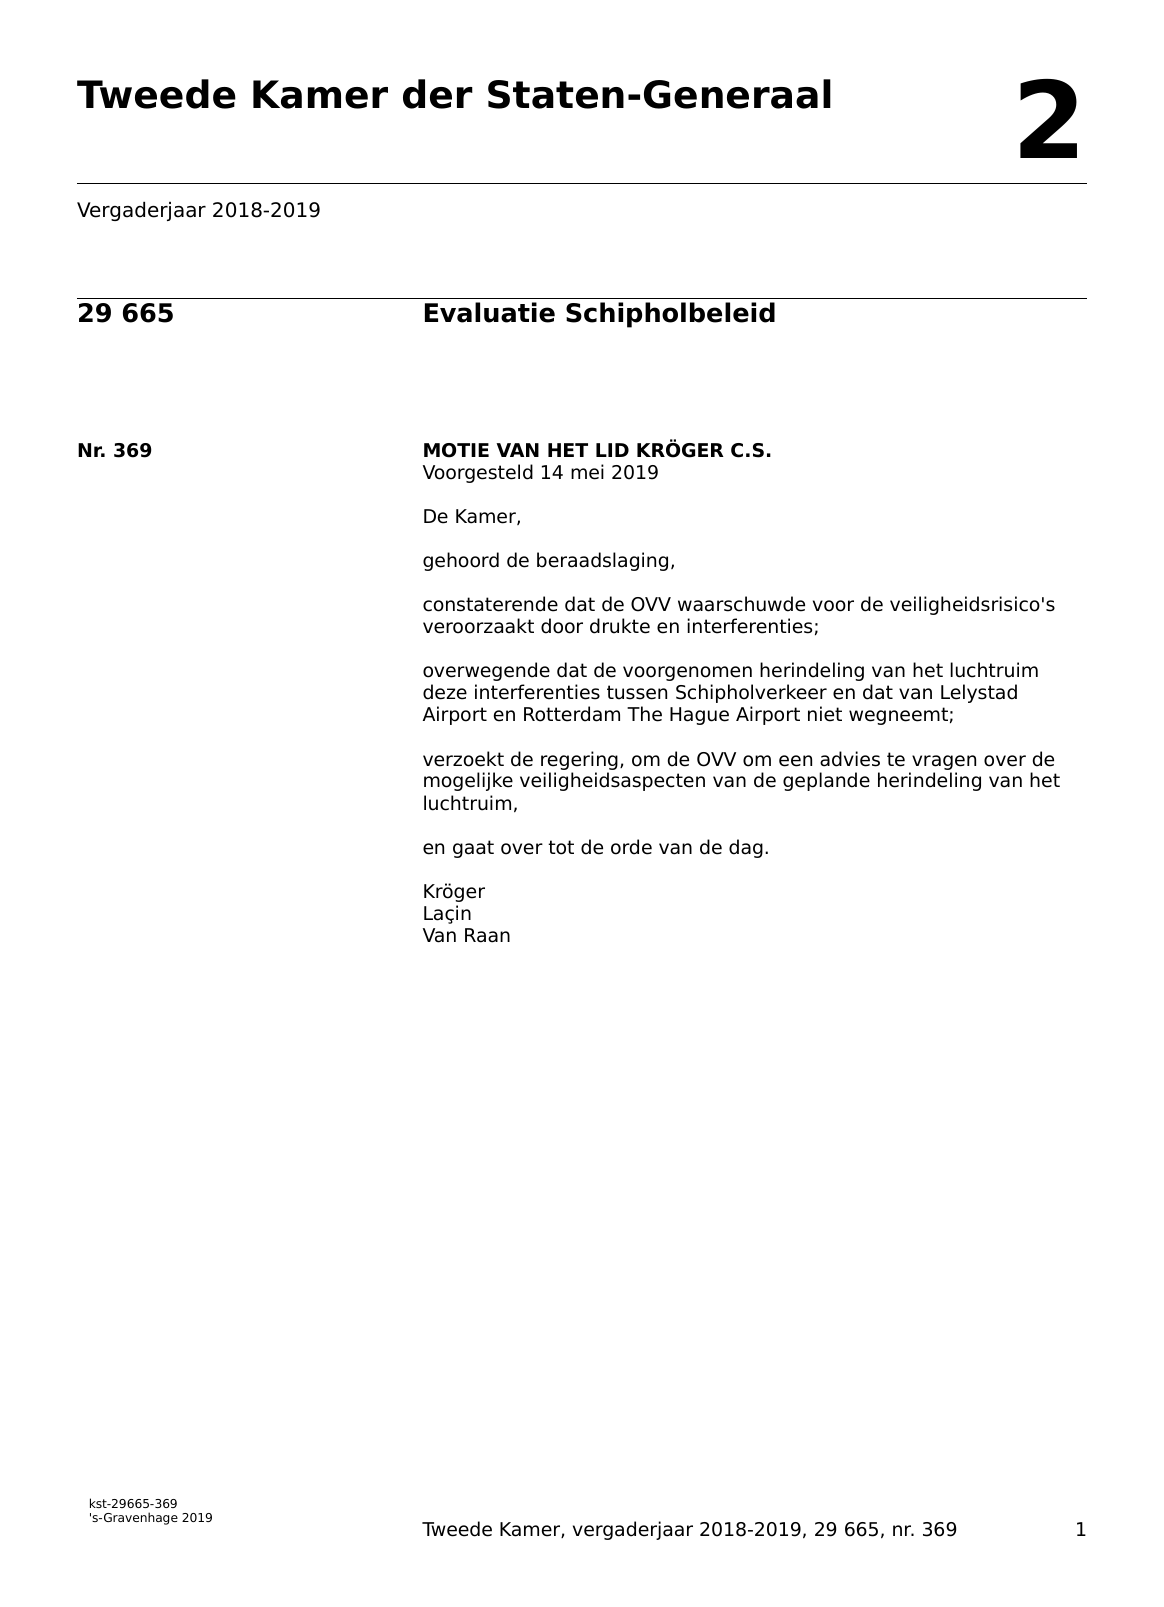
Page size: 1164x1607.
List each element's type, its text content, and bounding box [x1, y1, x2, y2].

table_header Tweede Kamer der Staten-Generaal [77, 59, 886, 183]
text verzoekt de regering, om de OVV om een advies te vragen over de mogelijke veiligheidsaspecten van de geplande herindeling van het luchtruim, [422, 748, 1087, 814]
text Laçin [422, 903, 1087, 925]
text overwegende dat de voorgenomen herindeling van het luchtruim deze interferenties tussen Schipholverkeer en dat van Lelystad Airport en Rotterdam The Hague Airport niet wegneemt; [422, 660, 1087, 726]
text gehoord de beraadslaging, [422, 550, 1087, 572]
table_cell Vergaderjaar 2018-2019 [77, 184, 1087, 298]
text Kröger [422, 881, 1087, 903]
text en gaat over tot de orde van de dag. [422, 837, 1087, 858]
table_header 2 [886, 59, 1087, 183]
text 's-Gravenhage 2019 [88, 1511, 323, 1525]
subtitle Nr. 369 MOTIE VAN HET LID KRÖGER C.S. [77, 440, 1087, 462]
text Van Raan [422, 925, 1087, 947]
text constaterende dat de OVV waarschuwde voor de veiligheidsrisico's veroorzaakt door drukte en interferenties; [422, 594, 1087, 638]
text kst-29665-369 [88, 1497, 323, 1511]
text De Kamer, [422, 506, 1087, 528]
text Voorgesteld 14 mei 2019 [422, 462, 1087, 484]
subtitle 29 665 Evaluatie Schipholbeleid [77, 299, 1087, 329]
